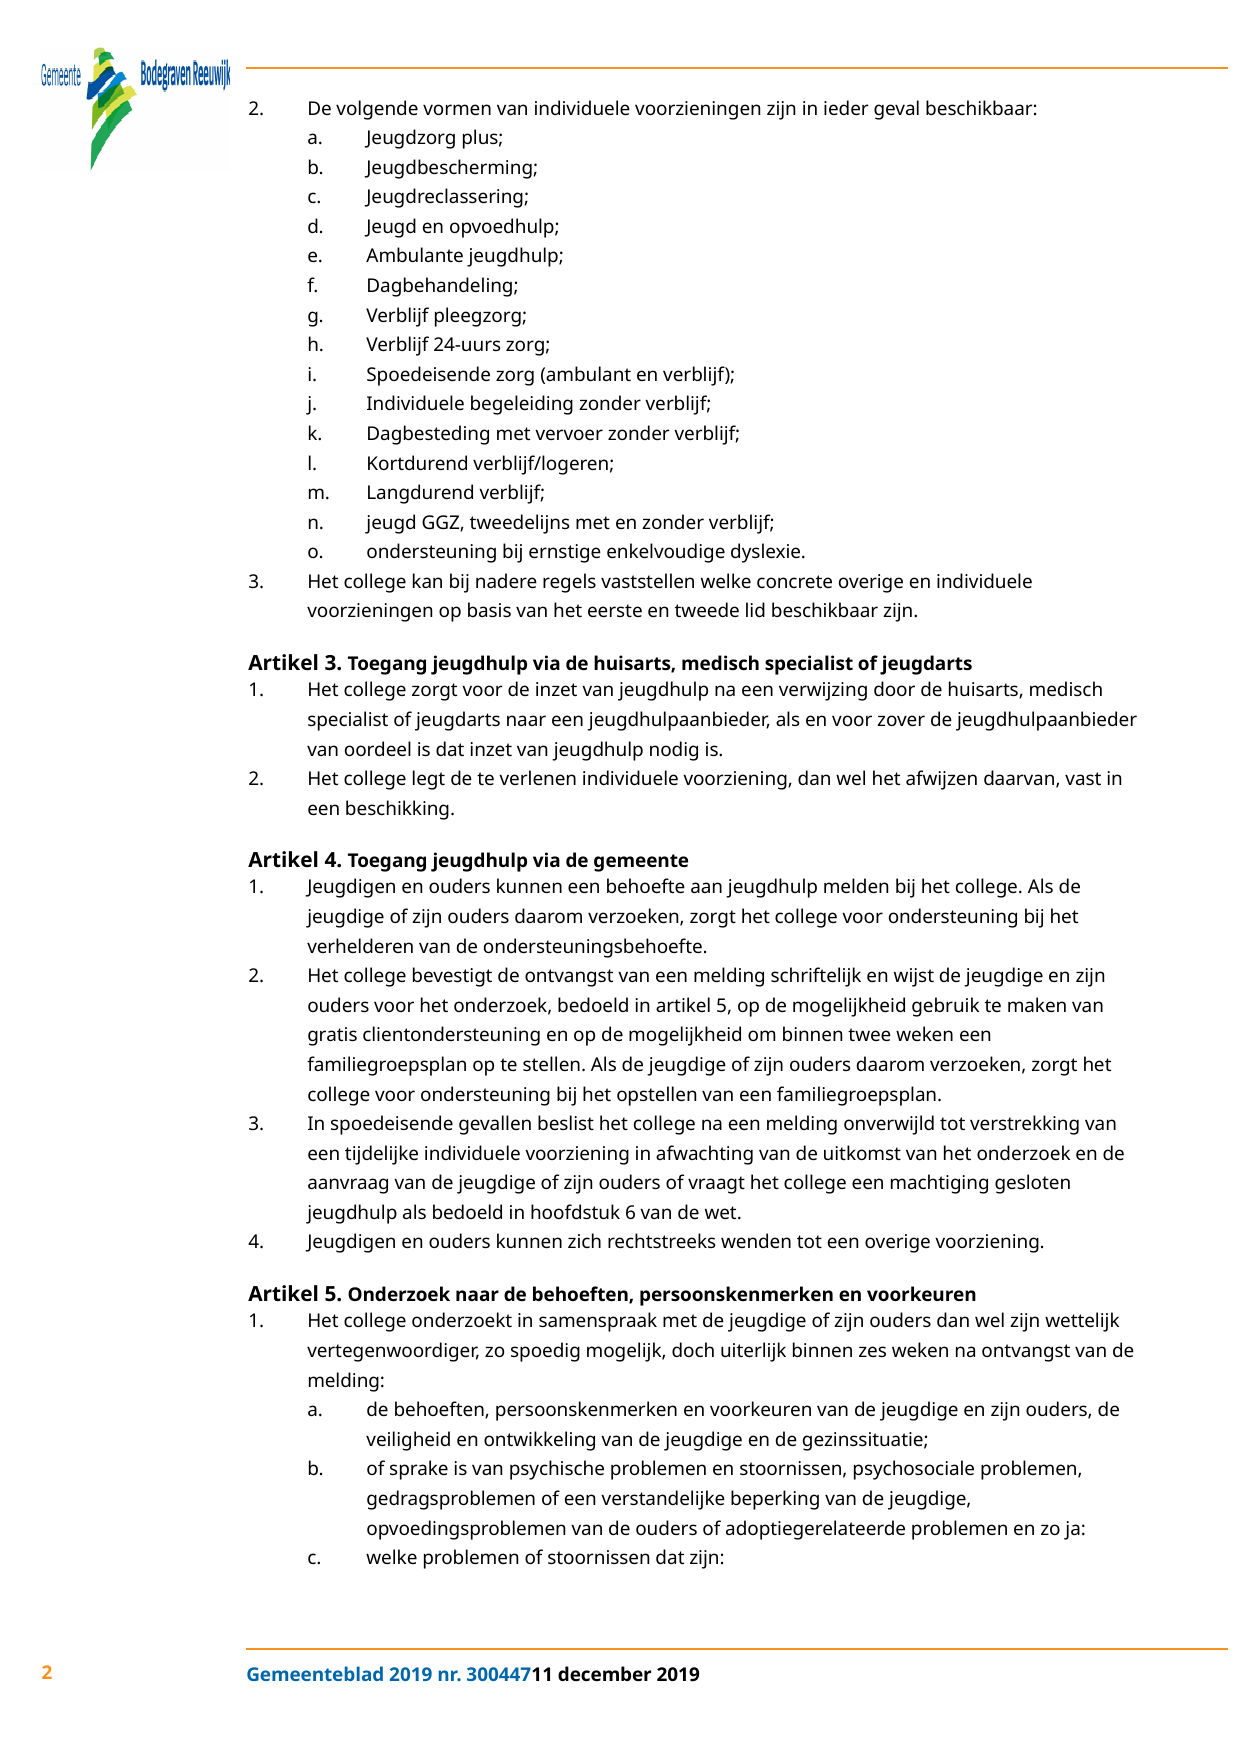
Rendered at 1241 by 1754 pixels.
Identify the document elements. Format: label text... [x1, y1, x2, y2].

list Verblijf pleegzorg; [307, 302, 1152, 328]
list Het college zorgt voor de inzet van jeugdhulp na een verwijzing door de huisarts, medisch specialist of jeugdarts naar een jeugdhulpaanbieder, als en voor zover de jeugdhulpaanbieder van oordeel is dat inzet van jeugdhulp nodig is. [248, 677, 1152, 761]
picture [41, 47, 231, 172]
list Jeugdbescherming; [307, 154, 1152, 180]
text Artikel 3. Toegang jeugdhulp via de huisarts, medisch specialist of jeugdarts [248, 648, 1152, 677]
list Langdurend verblijf; [307, 479, 1152, 505]
text Artikel 5. Onderzoek naar de behoeften, persoonskenmerken en voorkeuren [248, 1279, 1152, 1308]
list de behoeften, persoonskenmerken en voorkeuren van de jeugdige en zijn ouders, de veiligheid en ontwikkeling van de jeugdige en de gezinssituatie; [307, 1396, 1152, 1452]
list Jeugdigen en ouders kunnen zich rechtstreeks wenden tot een overige voorziening. [248, 1229, 1152, 1254]
list of sprake is van psychische problemen en stoornissen, psychosociale problemen, gedragsproblemen of een verstandelijke beperking van de jeugdige, opvoedingsproblemen van de ouders of adoptiegerelateerde problemen en zo ja: [307, 1456, 1152, 1540]
text Artikel 4. Toegang jeugdhulp via de gemeente [248, 845, 1152, 874]
list Jeugdzorg plus; [307, 124, 1152, 150]
list In spoedeisende gevallen beslist het college na een melding onverwijld tot verstrekking van een tijdelijke individuele voorziening in afwachting van de uitkomst van het onderzoek en de aanvraag van de jeugdige of zijn ouders of vraagt het college een machtiging gesloten jeugdhulp als bedoeld in hoofdstuk 6 van de wet. [248, 1110, 1152, 1225]
list Het college kan bij nadere regels vaststellen welke concrete overige en individuele voorzieningen op basis van het eerste en tweede lid beschikbaar zijn. [248, 568, 1152, 623]
list Jeugd en opvoedhulp; [307, 213, 1152, 239]
list Ambulante jeugdhulp; [307, 243, 1152, 268]
list Individuele begeleiding zonder verblijf; [307, 391, 1152, 416]
list Spoedeisende zorg (ambulant en verblijf); [307, 361, 1152, 387]
list welke problemen of stoornissen dat zijn: [307, 1544, 1152, 1570]
list Dagbesteding met vervoer zonder verblijf; [307, 420, 1152, 446]
list Het college legt de te verlenen individuele voorziening, dan wel het afwijzen daarvan, vast in een beschikking. [248, 765, 1152, 821]
list jeugd GGZ, tweedelijns met en zonder verblijf; [307, 509, 1152, 535]
list Dagbehandeling; [307, 272, 1152, 298]
list Jeugdreclassering; [307, 183, 1152, 209]
list Het college onderzoekt in samenspraak met de jeugdige of zijn ouders dan wel zijn wettelijk vertegenwoordiger, zo spoedig mogelijk, doch uiterlijk binnen zes weken na ontvangst van de melding: [248, 1308, 1152, 1392]
list Het college bevestigt de ontvangst van een melding schriftelijk en wijst de jeugdige en zijn ouders voor het onderzoek, bedoeld in artikel 5, op de mogelijkheid gebruik te maken van gratis clientondersteuning en op de mogelijkheid om binnen twee weken een familiegroepsplan op te stellen. Als de jeugdige of zijn ouders daarom verzoeken, zorgt het college voor ondersteuning bij het opstellen van een familiegroepsplan. [248, 962, 1152, 1107]
list ondersteuning bij ernstige enkelvoudige dyslexie. [307, 538, 1152, 564]
list De volgende vormen van individuele voorzieningen zijn in ieder geval beschikbaar: [248, 95, 1152, 121]
list Kortdurend verblijf/logeren; [307, 450, 1152, 476]
list Jeugdigen en ouders kunnen een behoefte aan jeugdhulp melden bij het college. Als de jeugdige of zijn ouders daarom verzoeken, zorgt het college voor ondersteuning bij het verhelderen van de ondersteuningsbehoefte. [248, 874, 1152, 959]
list Verblijf 24-uurs zorg; [307, 331, 1152, 357]
